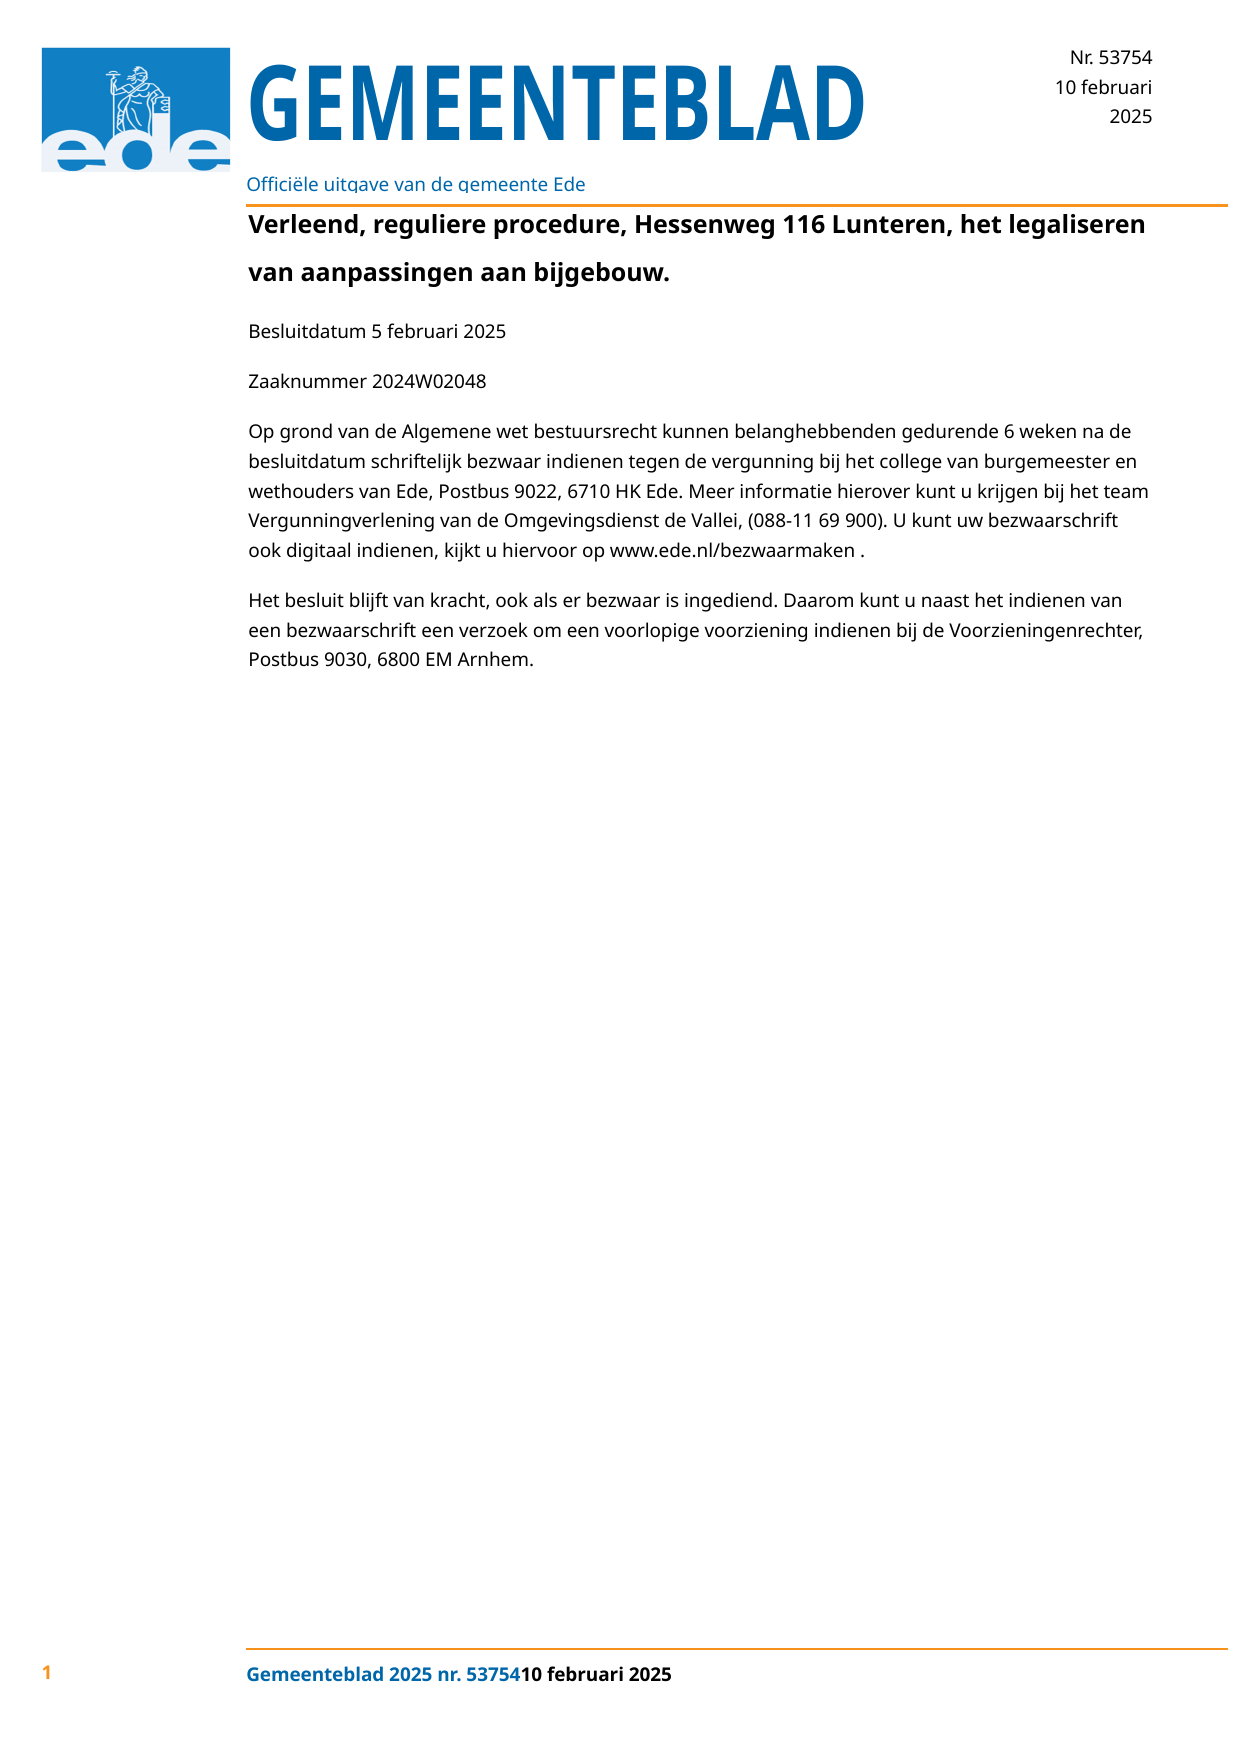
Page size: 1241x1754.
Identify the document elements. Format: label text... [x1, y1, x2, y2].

text Besluitdatum 5 februari 2025 [248, 318, 1152, 344]
text Zaaknummer 2024W02048 [248, 368, 1152, 394]
text Op grond van de Algemene wet bestuursrecht kunnen belanghebbenden gedurende 6 weken na de besluitdatum schriftelijk bezwaar indienen tegen de vergunning bij het college van burgemeester en wethouders van Ede, Postbus 9022, 6710 HK Ede. Meer informatie hierover kunt u krijgen bij het team Vergunningverlening van de Omgevingsdienst de Vallei, (088-11 69 900). U kunt uw bezwaarschrift ook digitaal indienen, kijkt u hiervoor op www.ede.nl/bezwaarmaken . [248, 419, 1152, 563]
text Het besluit blijft van kracht, ook als er bezwaar is ingediend. Daarom kunt u naast het indienen van een bezwaarschrift een verzoek om een voorlopige voorziening indienen bij de Voorzieningenrechter, Postbus 9030, 6800 EM Arnhem. [248, 587, 1152, 672]
text Verleend, reguliere procedure, Hessenweg 116 Lunteren, het legaliseren van aanpassingen aan bijgebouw. [248, 207, 1152, 288]
picture [41, 47, 231, 172]
